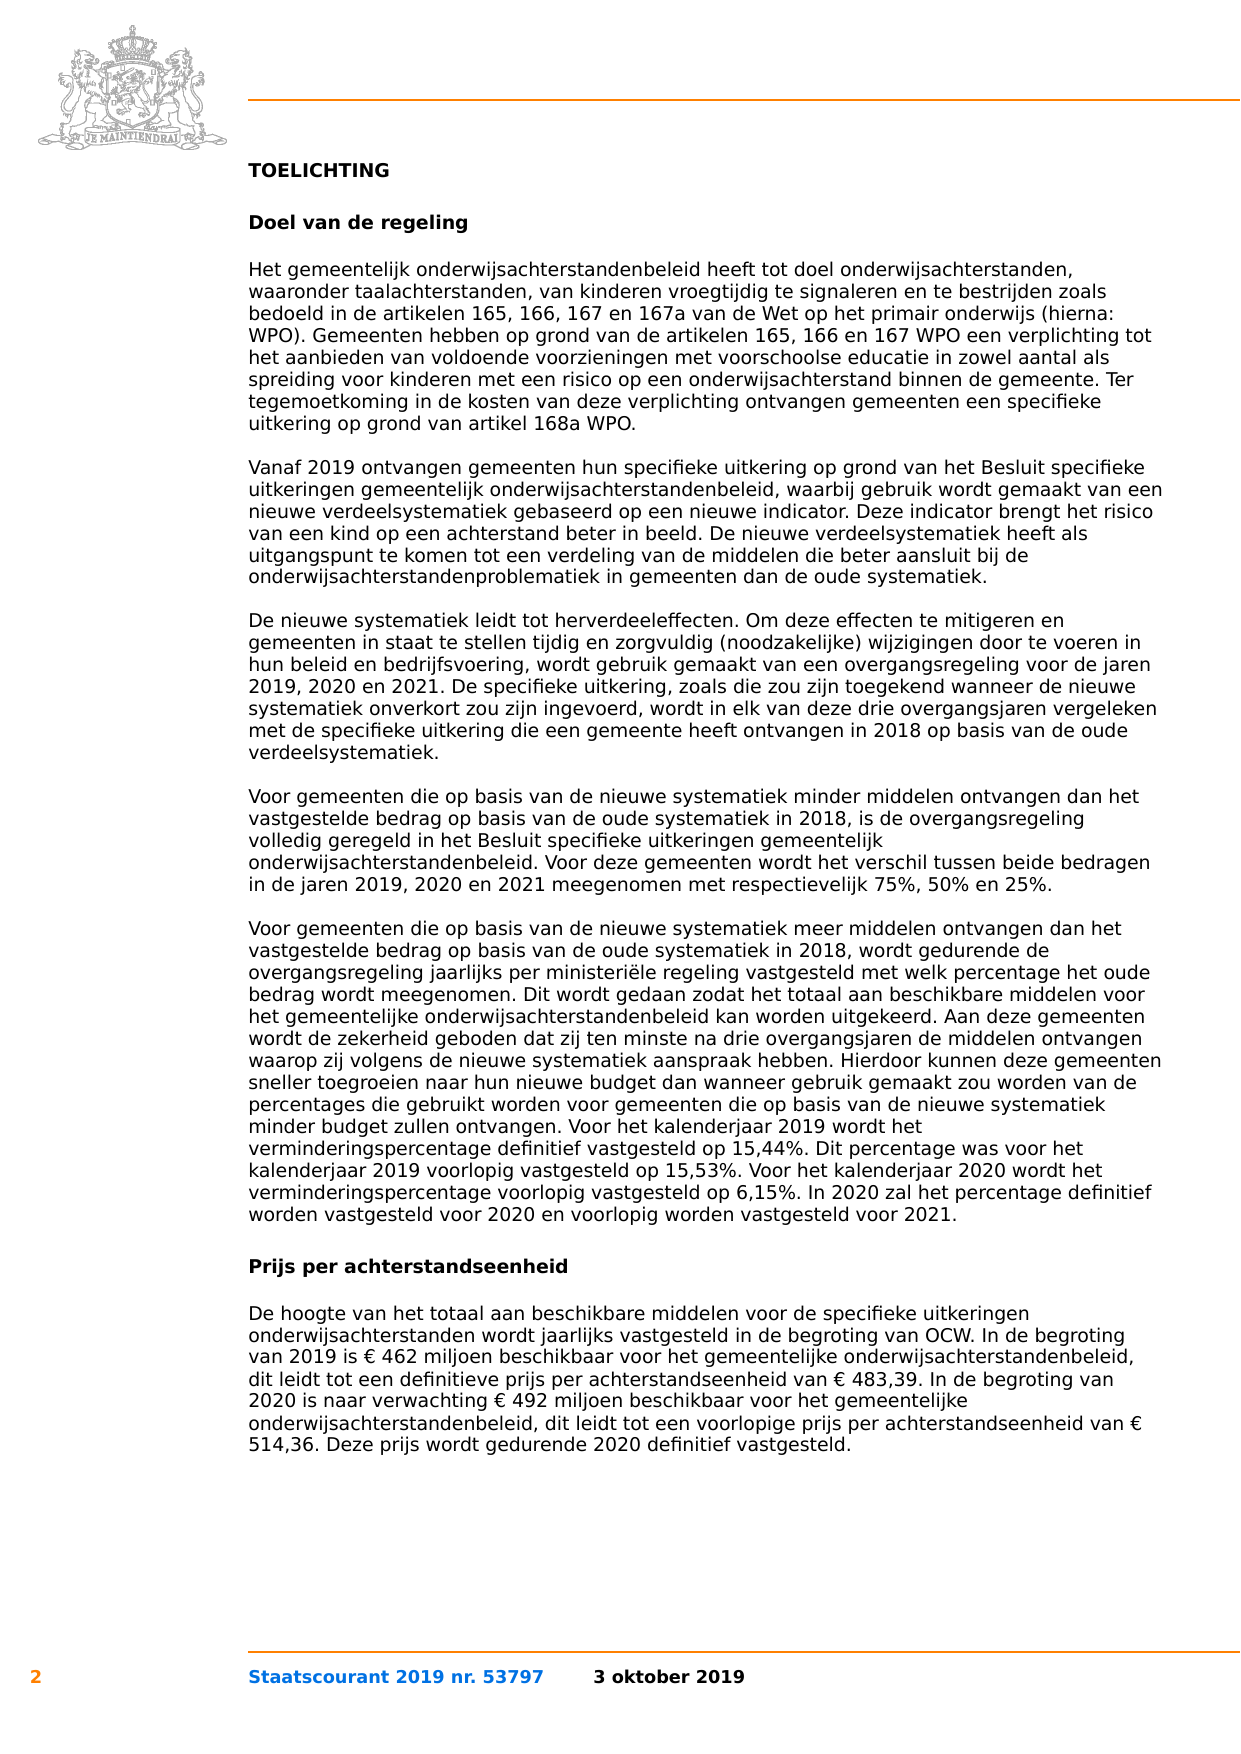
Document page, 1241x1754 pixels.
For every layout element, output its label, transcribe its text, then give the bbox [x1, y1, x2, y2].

text Vanaf 2019 ontvangen gemeenten hun specifieke uitkering op grond van het Besluit specifieke uitkeringen gemeentelijk onderwijsachterstandenbeleid, waarbij gebruik wordt gemaakt van een nieuwe verdeelsystematiek gebaseerd op een nieuwe indicator. Deze indicator brengt het risico van een kind op een achterstand beter in beeld. De nieuwe verdeelsystematiek heeft als uitgangspunt te komen tot een verdeling van de middelen die beter aansluit bij de onderwijsachterstandenproblematiek in gemeenten dan de oude systematiek. [248, 457, 1163, 588]
subtitle TOELICHTING [248, 160, 1163, 182]
text Voor gemeenten die op basis van de nieuwe systematiek meer middelen ontvangen dan het vastgestelde bedrag op basis van de oude systematiek in 2018, wordt gedurende de overgangsregeling jaarlijks per ministeriële regeling vastgesteld met welk percentage het oude bedrag wordt meegenomen. Dit wordt gedaan zodat het totaal aan beschikbare middelen voor het gemeentelijke onderwijsachterstandenbeleid kan worden uitgekeerd. Aan deze gemeenten wordt de zekerheid geboden dat zij ten minste na drie overgangsjaren de middelen ontvangen waarop zij volgens de nieuwe systematiek aanspraak hebben. Hierdoor kunnen deze gemeenten sneller toegroeien naar hun nieuwe budget dan wanneer gebruik gemaakt zou worden van de percentages die gebruikt worden voor gemeenten die op basis van de nieuwe systematiek minder budget zullen ontvangen. Voor het kalenderjaar 2019 wordt het verminderingspercentage definitief vastgesteld op 15,44%. Dit percentage was voor het kalenderjaar 2019 voorlopig vastgesteld op 15,53%. Voor het kalenderjaar 2020 wordt het verminderingspercentage voorlopig vastgesteld op 6,15%. In 2020 zal het percentage definitief worden vastgesteld voor 2020 en voorlopig worden vastgesteld voor 2021. [248, 918, 1163, 1226]
text De nieuwe systematiek leidt tot herverdeeleffecten. Om deze effecten te mitigeren en gemeenten in staat te stellen tijdig en zorgvuldig (noodzakelijke) wijzigingen door te voeren in hun beleid en bedrijfsvoering, wordt gebruik gemaakt van een overgangsregeling voor de jaren 2019, 2020 en 2021. De specifieke uitkering, zoals die zou zijn toegekend wanneer de nieuwe systematiek onverkort zou zijn ingevoerd, wordt in elk van deze drie overgangsjaren vergeleken met de specifieke uitkering die een gemeente heeft ontvangen in 2018 op basis van de oude verdeelsystematiek. [248, 610, 1163, 764]
subtitle Prijs per achterstandseenheid [248, 1256, 1163, 1277]
subtitle Doel van de regeling [248, 212, 1163, 234]
text Voor gemeenten die op basis van de nieuwe systematiek minder middelen ontvangen dan het vastgestelde bedrag op basis van de oude systematiek in 2018, is de overgangsregeling volledig geregeld in het Besluit specifieke uitkeringen gemeentelijk onderwijsachterstandenbeleid. Voor deze gemeenten wordt het verschil tussen beide bedragen in de jaren 2019, 2020 en 2021 meegenomen met respectievelijk 75%, 50% en 25%. [248, 786, 1163, 896]
text Het gemeentelijk onderwijsachterstandenbeleid heeft tot doel onderwijsachterstanden, waaronder taalachterstanden, van kinderen vroegtijdig te signaleren en te bestrijden zoals bedoeld in de artikelen 165, 166, 167 en 167a van de Wet op het primair onderwijs (hierna: WPO). Gemeenten hebben op grond van de artikelen 165, 166 en 167 WPO een verplichting tot het aanbieden van voldoende voorzieningen met voorschoolse educatie in zowel aantal als spreiding voor kinderen met een risico op een onderwijsachterstand binnen de gemeente. Ter tegemoetkoming in de kosten van deze verplichting ontvangen gemeenten een specifieke uitkering op grond van artikel 168a WPO. [248, 259, 1163, 435]
text De hoogte van het totaal aan beschikbare middelen voor de specifieke uitkeringen onderwijsachterstanden wordt jaarlijks vastgesteld in de begroting van OCW. In de begroting van 2019 is € 462 miljoen beschikbaar voor het gemeentelijke onderwijsachterstandenbeleid, dit leidt tot een definitieve prijs per achterstandseenheid van € 483,39. In de begroting van 2020 is naar verwachting € 492 miljoen beschikbaar voor het gemeentelijke onderwijsachterstandenbeleid, dit leidt tot een voorlopige prijs per achterstandseenheid van € 514,36. Deze prijs wordt gedurende 2020 definitief vastgesteld. [248, 1302, 1163, 1456]
picture [38, 25, 227, 150]
